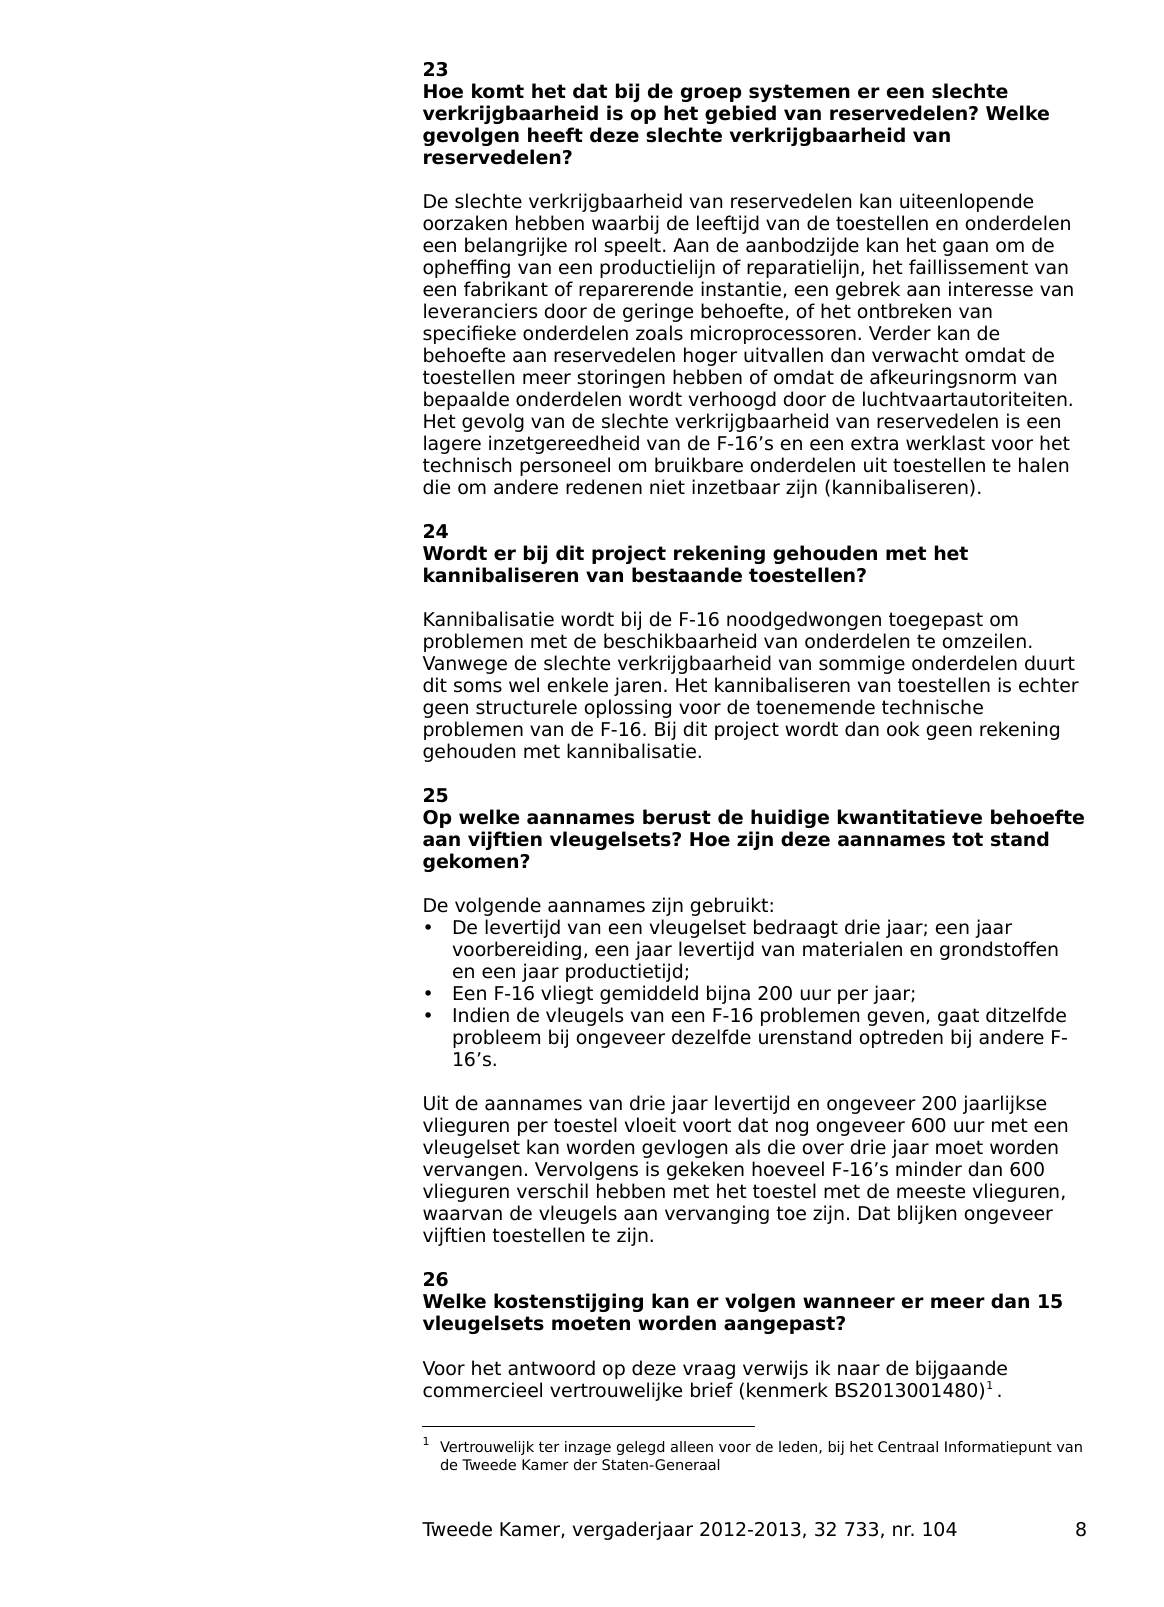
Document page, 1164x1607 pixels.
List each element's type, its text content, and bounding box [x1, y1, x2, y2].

text De volgende aannames zijn gebruikt: [422, 895, 1087, 917]
text • De levertijd van een vleugelset bedraagt drie jaar; een jaar voorbereiding, een jaar levertijd van materialen en grondstoffen en een jaar productietijd; [422, 917, 1087, 983]
text 25 [422, 785, 1087, 807]
text • Indien de vleugels van een F-16 problemen geven, gaat ditzelfde probleem bij ongeveer dezelfde urenstand optreden bij andere F-16’s. [422, 1005, 1087, 1071]
text Voor het antwoord op deze vraag verwijs ik naar de bijgaande commercieel vertrouwelijke brief (kenmerk BS2013001480). [422, 1357, 1087, 1401]
text 26 [422, 1269, 1087, 1291]
text Vertrouwelijk ter inzage gelegd alleen voor de leden, bij het Centraal Informatiepunt van de Tweede Kamer der Staten-Generaal [422, 1435, 1087, 1474]
text Uit de aannames van drie jaar levertijd en ongeveer 200 jaarlijkse vlieguren per toestel vloeit voort dat nog ongeveer 600 uur met een vleugelset kan worden gevlogen als die over drie jaar moet worden vervangen. Vervolgens is gekeken hoeveel F-16’s minder dan 600 vlieguren verschil hebben met het toestel met de meeste vlieguren, waarvan de vleugels aan vervanging toe zijn. Dat blijken ongeveer vijftien toestellen te zijn. [422, 1093, 1087, 1247]
text • Een F-16 vliegt gemiddeld bijna 200 uur per jaar; [422, 983, 1087, 1005]
text 24 [422, 521, 1087, 543]
text 23 [422, 59, 1087, 81]
text Op welke aannames berust de huidige kwantitatieve behoefte aan vijftien vleugelsets? Hoe zijn deze aannames tot stand gekomen? [422, 807, 1087, 873]
text Hoe komt het dat bij de groep systemen er een slechte verkrijgbaarheid is op het gebied van reservedelen? Welke gevolgen heeft deze slechte verkrijgbaarheid van reservedelen? [422, 81, 1087, 169]
text Wordt er bij dit project rekening gehouden met het kannibaliseren van bestaande toestellen? [422, 543, 1087, 587]
text De slechte verkrijgbaarheid van reservedelen kan uiteenlopende oorzaken hebben waarbij de leeftijd van de toestellen en onderdelen een belangrijke rol speelt. Aan de aanbodzijde kan het gaan om de opheffing van een productielijn of reparatielijn, het faillissement van een fabrikant of reparerende instantie, een gebrek aan interesse van leveranciers door de geringe behoefte, of het ontbreken van specifieke onderdelen zoals microprocessoren. Verder kan de behoefte aan reservedelen hoger uitvallen dan verwacht omdat de toestellen meer storingen hebben of omdat de afkeuringsnorm van bepaalde onderdelen wordt verhoogd door de luchtvaartautoriteiten. Het gevolg van de slechte verkrijgbaarheid van reservedelen is een lagere inzetgereedheid van de F-16’s en een extra werklast voor het technisch personeel om bruikbare onderdelen uit toestellen te halen die om andere redenen niet inzetbaar zijn (kannibaliseren). [422, 191, 1087, 499]
text Welke kostenstijging kan er volgen wanneer er meer dan 15 vleugelsets moeten worden aangepast? [422, 1291, 1087, 1335]
text Kannibalisatie wordt bij de F-16 noodgedwongen toegepast om problemen met de beschikbaarheid van onderdelen te omzeilen. Vanwege de slechte verkrijgbaarheid van sommige onderdelen duurt dit soms wel enkele jaren. Het kannibaliseren van toestellen is echter geen structurele oplossing voor de toenemende technische problemen van de F-16. Bij dit project wordt dan ook geen rekening gehouden met kannibalisatie. [422, 609, 1087, 763]
